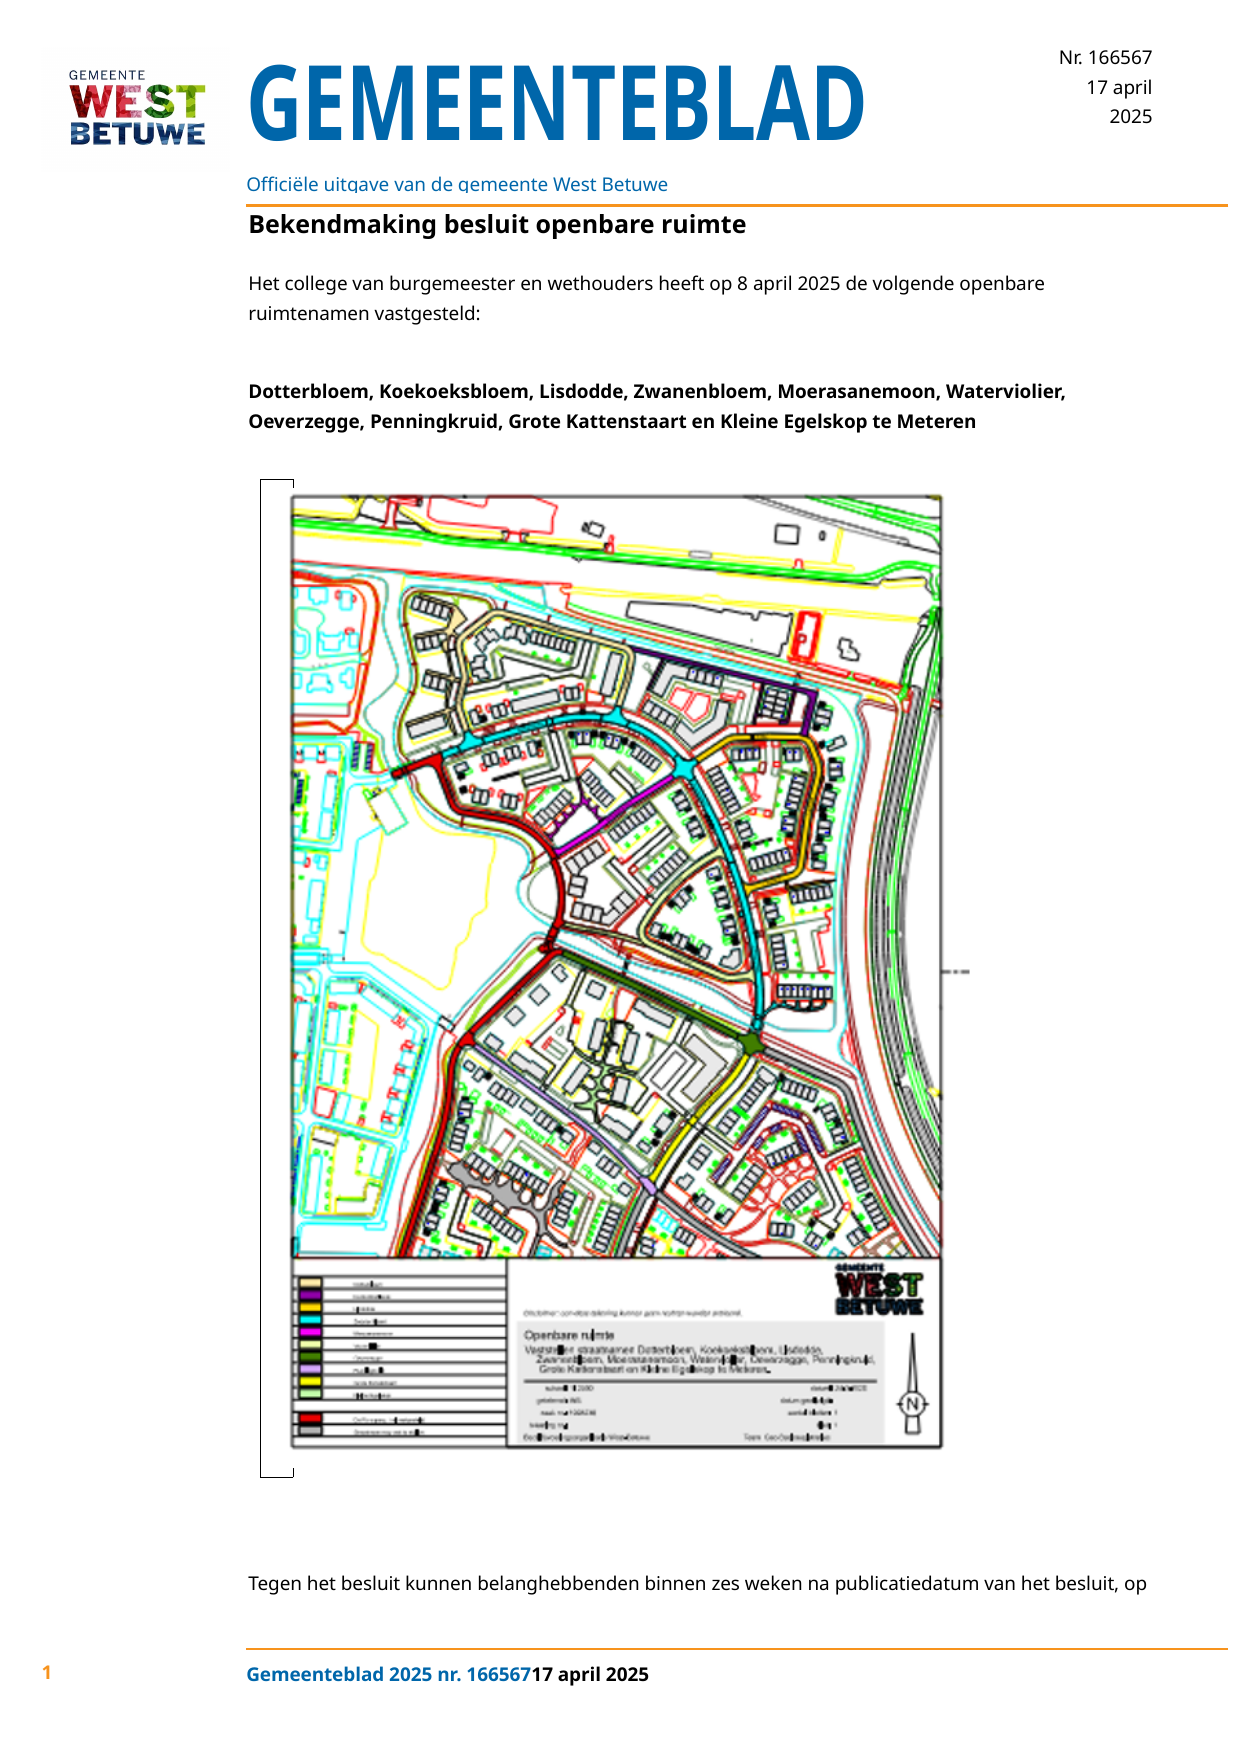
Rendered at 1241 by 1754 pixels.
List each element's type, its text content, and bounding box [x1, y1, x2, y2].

text Bekendmaking besluit openbare ruimte [248, 207, 1152, 241]
text Dotterbloem, Koekoeksbloem, Lisdodde, Zwanenbloem, Moerasanemoon, Waterviolier, Oeverzegge, Penningkruid, Grote Kattenstaart en Kleine Egelskop te Meteren [248, 379, 1152, 434]
picture [41, 47, 231, 172]
text Tegen het besluit kunnen belanghebbenden binnen zes weken na publicatiedatum van het besluit, op [248, 1571, 1152, 1596]
picture [268, 488, 978, 1468]
text Het college van burgemeester en wethouders heeft op 8 april 2025 de volgende openbare ruimtenamen vastgesteld: [248, 270, 1152, 326]
